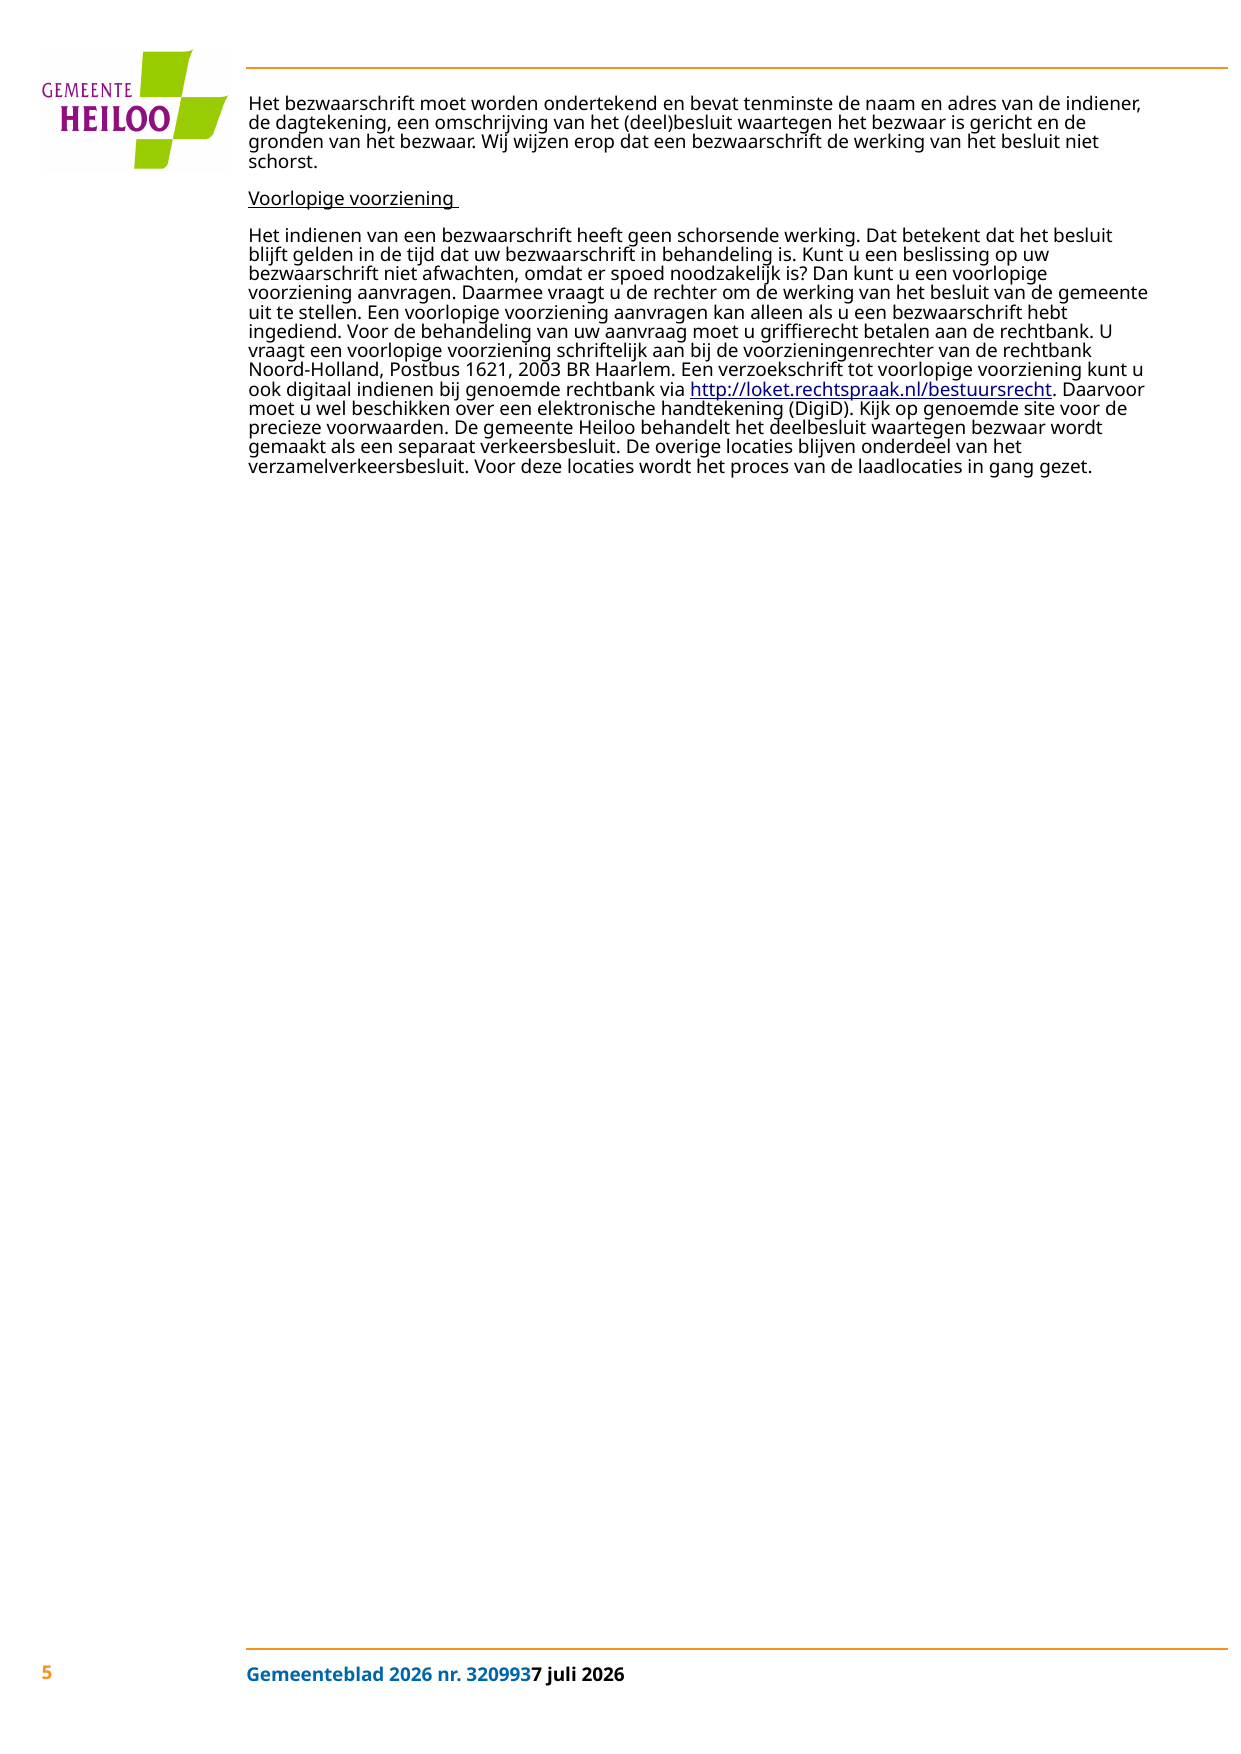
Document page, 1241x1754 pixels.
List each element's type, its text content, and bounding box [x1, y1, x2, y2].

text Het bezwaarschrift moet worden ondertekend en bevat tenminste de naam en adres van de indiener, de dagtekening, een omschrijving van het (deel)besluit waartegen het bezwaar is gericht en de gronden van het bezwaar. Wij wijzen erop dat een bezwaarschrift de werking van het besluit niet schorst. [248, 95, 1152, 172]
text Het indienen van een bezwaarschrift heeft geen schorsende werking. Dat betekent dat het besluit blijft gelden in de tijd dat uw bezwaarschrift in behandeling is. Kunt u een beslissing op uw bezwaarschrift niet afwachten, omdat er spoed noodzakelijk is? Dan kunt u een voorlopige voorziening aanvragen. Daarmee vraagt u de rechter om de werking van het besluit van de gemeente uit te stellen. Een voorlopige voorziening aanvragen kan alleen als u een bezwaarschrift hebt ingediend. Voor de behandeling van uw aanvraag moet u griffierecht betalen aan de rechtbank. U vraagt een voorlopige voorziening schriftelijk aan bij de voorzieningenrechter van de rechtbank Noord-Holland, Postbus 1621, 2003 BR Haarlem. Een verzoekschrift tot voorlopige voorziening kunt u ook digitaal indienen bij genoemde rechtbank via http://loket.rechtspraak.nl/bestuursrecht. Daarvoor moet u wel beschikken over een elektronische handtekening (DigiD). Kijk op genoemde site voor de precieze voorwaarden. De gemeente Heiloo behandelt het deelbesluit waartegen bezwaar wordt gemaakt als een separaat verkeersbesluit. De overige locaties blijven onderdeel van het verzamelverkeersbesluit. Voor deze locaties wordt het proces van de laadlocaties in gang gezet. [248, 227, 1152, 477]
picture [41, 47, 231, 172]
text Voorlopige voorziening [248, 189, 1152, 209]
